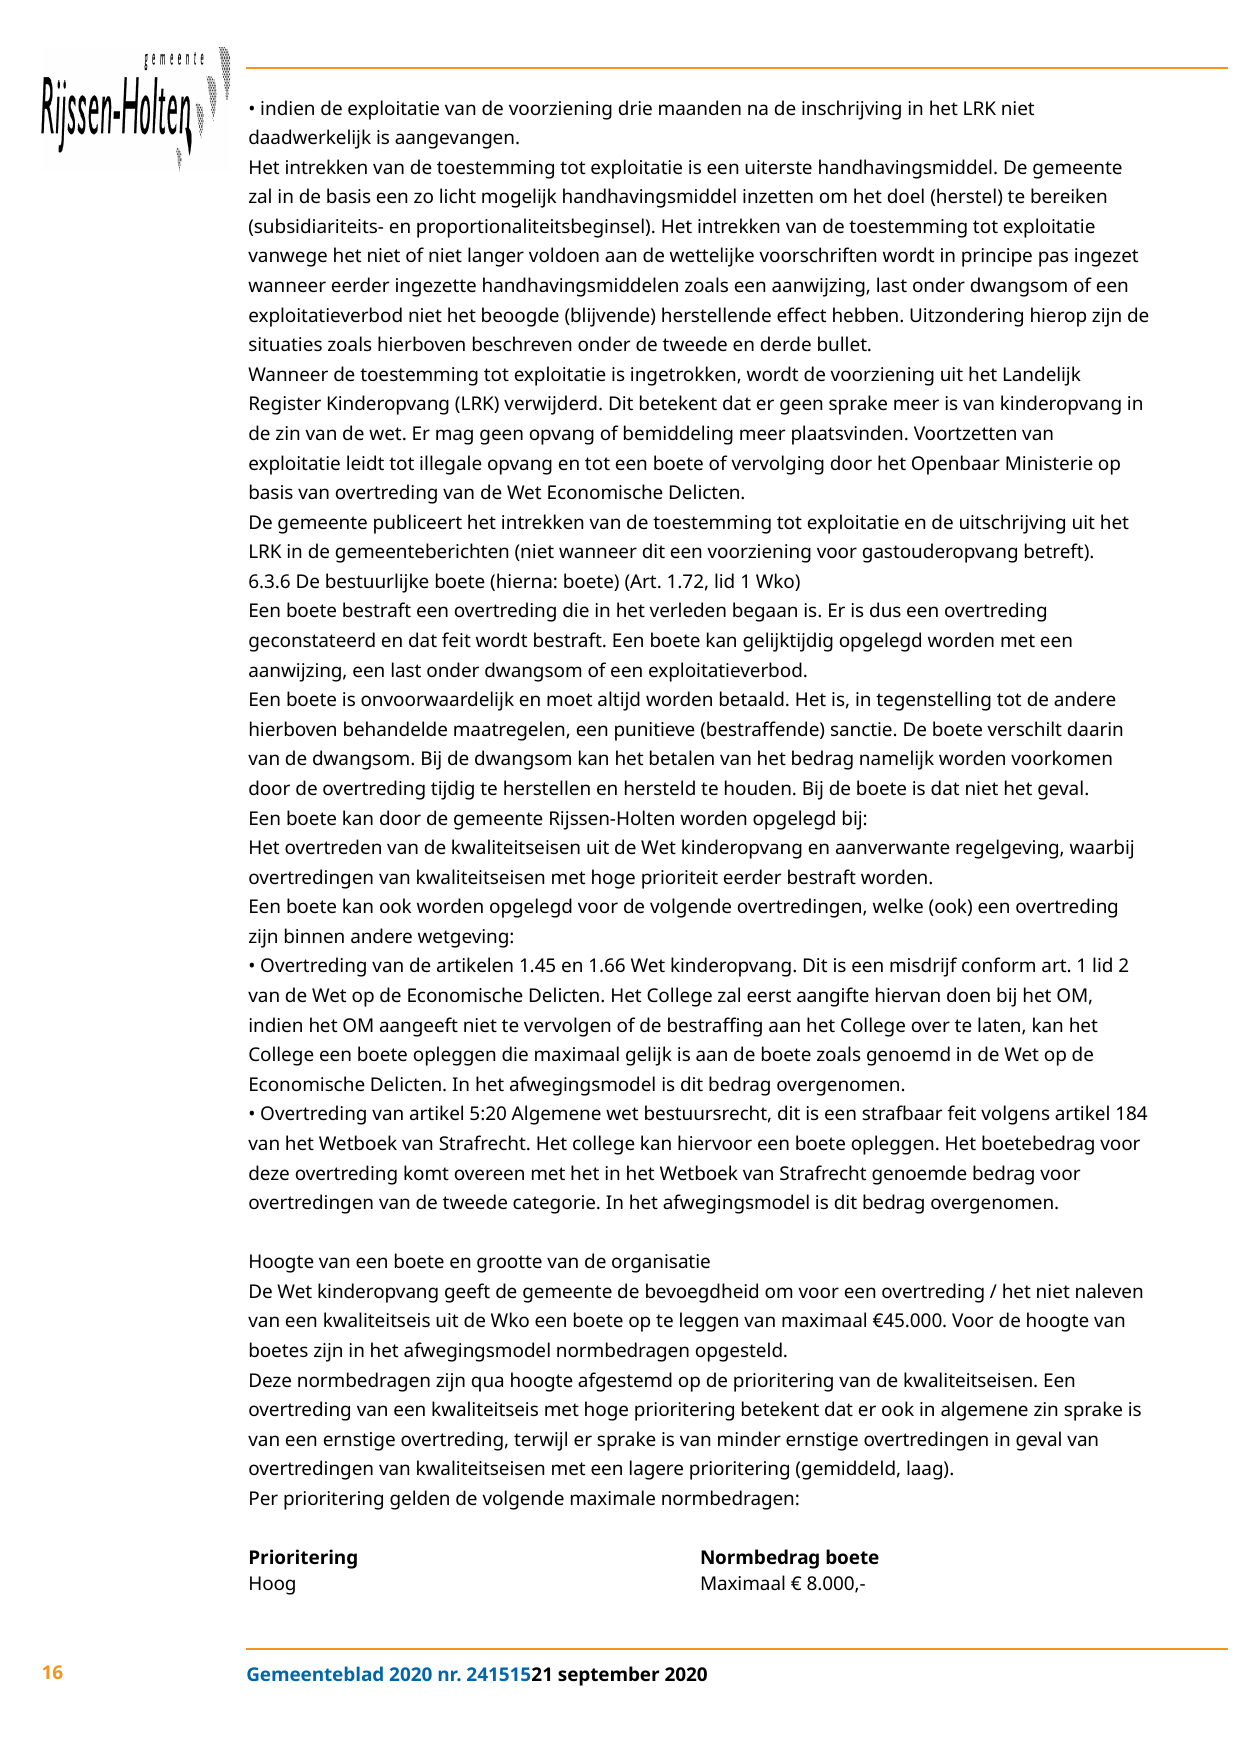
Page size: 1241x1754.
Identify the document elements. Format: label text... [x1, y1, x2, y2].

text Een boete kan door de gemeente Rijssen-Holten worden opgelegd bij: [248, 805, 1152, 831]
text Deze normbedragen zijn qua hoogte afgestemd op de prioritering van de kwaliteitseisen. Een overtreding van een kwaliteitseis met hoge prioritering betekent dat er ook in algemene zin sprake is van een ernstige overtreding, terwijl er sprake is van minder ernstige overtredingen in geval van overtredingen van kwaliteitseisen met een lagere prioritering (gemiddeld, laag). [248, 1367, 1152, 1481]
text Een boete is onvoorwaardelijk en moet altijd worden betaald. Het is, in tegenstelling tot de andere hierboven behandelde maatregelen, een punitieve (bestraffende) sanctie. De boete verschilt daarin van de dwangsom. Bij de dwangsom kan het betalen van het bedrag namelijk worden voorkomen door de overtreding tijdig te herstellen en hersteld te houden. Bij de boete is dat niet het geval. [248, 686, 1152, 801]
table_cell Hoog [248, 1570, 700, 1596]
text Hoogte van een boete en grootte van de organisatie [248, 1248, 1152, 1274]
text • indien de exploitatie van de voorziening drie maanden na de inschrijving in het LRK niet daadwerkelijk is aangevangen. [248, 95, 1152, 150]
text Een boete kan ook worden opgelegd voor de volgende overtredingen, welke (ook) een overtreding zijn binnen andere wetgeving: [248, 893, 1152, 949]
text 6.3.6 De bestuurlijke boete (hierna: boete) (Art. 1.72, lid 1 Wko) [248, 568, 1152, 594]
text Het intrekken van de toestemming tot exploitatie is een uiterste handhavingsmiddel. De gemeente zal in de basis een zo licht mogelijk handhavingsmiddel inzetten om het doel (herstel) te bereiken (subsidiariteits- en proportionaliteitsbeginsel). Het intrekken van de toestemming tot exploitatie vanwege het niet of niet langer voldoen aan de wettelijke voorschriften wordt in principe pas ingezet wanneer eerder ingezette handhavingsmiddelen zoals een aanwijzing, last onder dwangsom of een exploitatieverbod niet het beoogde (blijvende) herstellende effect hebben. Uitzondering hierop zijn de situaties zoals hierboven beschreven onder de tweede en derde bullet. [248, 154, 1152, 357]
table_cell Maximaal € 8.000,- [700, 1570, 1152, 1596]
text De Wet kinderopvang geeft de gemeente de bevoegdheid om voor een overtreding / het niet naleven van een kwaliteitseis uit de Wko een boete op te leggen van maximaal €45.000. Voor de hoogte van boetes zijn in het afwegingsmodel normbedragen opgesteld. [248, 1278, 1152, 1363]
text Per prioritering gelden de volgende maximale normbedragen: [248, 1485, 1152, 1511]
text De gemeente publiceert het intrekken van de toestemming tot exploitatie en de uitschrijving uit het LRK in de gemeenteberichten (niet wanneer dit een voorziening voor gastouderopvang betreft). [248, 509, 1152, 564]
text Wanneer de toestemming tot exploitatie is ingetrokken, wordt de voorziening uit het Landelijk Register Kinderopvang (LRK) verwijderd. Dit betekent dat er geen sprake meer is van kinderopvang in de zin van de wet. Er mag geen opvang of bemiddeling meer plaatsvinden. Voortzetten van exploitatie leidt tot illegale opvang en tot een boete of vervolging door het Openbaar Ministerie op basis van overtreding van de Wet Economische Delicten. [248, 361, 1152, 505]
table_header Prioritering [248, 1545, 700, 1570]
picture [41, 47, 231, 172]
text Een boete bestraft een overtreding die in het verleden begaan is. Er is dus een overtreding geconstateerd en dat feit wordt bestraft. Een boete kan gelijktijdig opgelegd worden met een aanwijzing, een last onder dwangsom of een exploitatieverbod. [248, 598, 1152, 683]
text • Overtreding van artikel 5:20 Algemene wet bestuursrecht, dit is een strafbaar feit volgens artikel 184 van het Wetboek van Strafrecht. Het college kan hiervoor een boete opleggen. Het boetebedrag voor deze overtreding komt overeen met het in het Wetboek van Strafrecht genoemde bedrag voor overtredingen van de tweede categorie. In het afwegingsmodel is dit bedrag overgenomen. [248, 1101, 1152, 1215]
text Het overtreden van de kwaliteitseisen uit de Wet kinderopvang en aanverwante regelgeving, waarbij overtredingen van kwaliteitseisen met hoge prioriteit eerder bestraft worden. [248, 834, 1152, 890]
text • Overtreding van de artikelen 1.45 en 1.66 Wet kinderopvang. Dit is een misdrijf conform art. 1 lid 2 van de Wet op de Economische Delicten. Het College zal eerst aangifte hiervan doen bij het OM, indien het OM aangeeft niet te vervolgen of de bestraffing aan het College over te laten, kan het College een boete opleggen die maximaal gelijk is aan de boete zoals genoemd in de Wet op de Economische Delicten. In het afwegingsmodel is dit bedrag overgenomen. [248, 953, 1152, 1097]
table_header Normbedrag boete [700, 1545, 1152, 1570]
